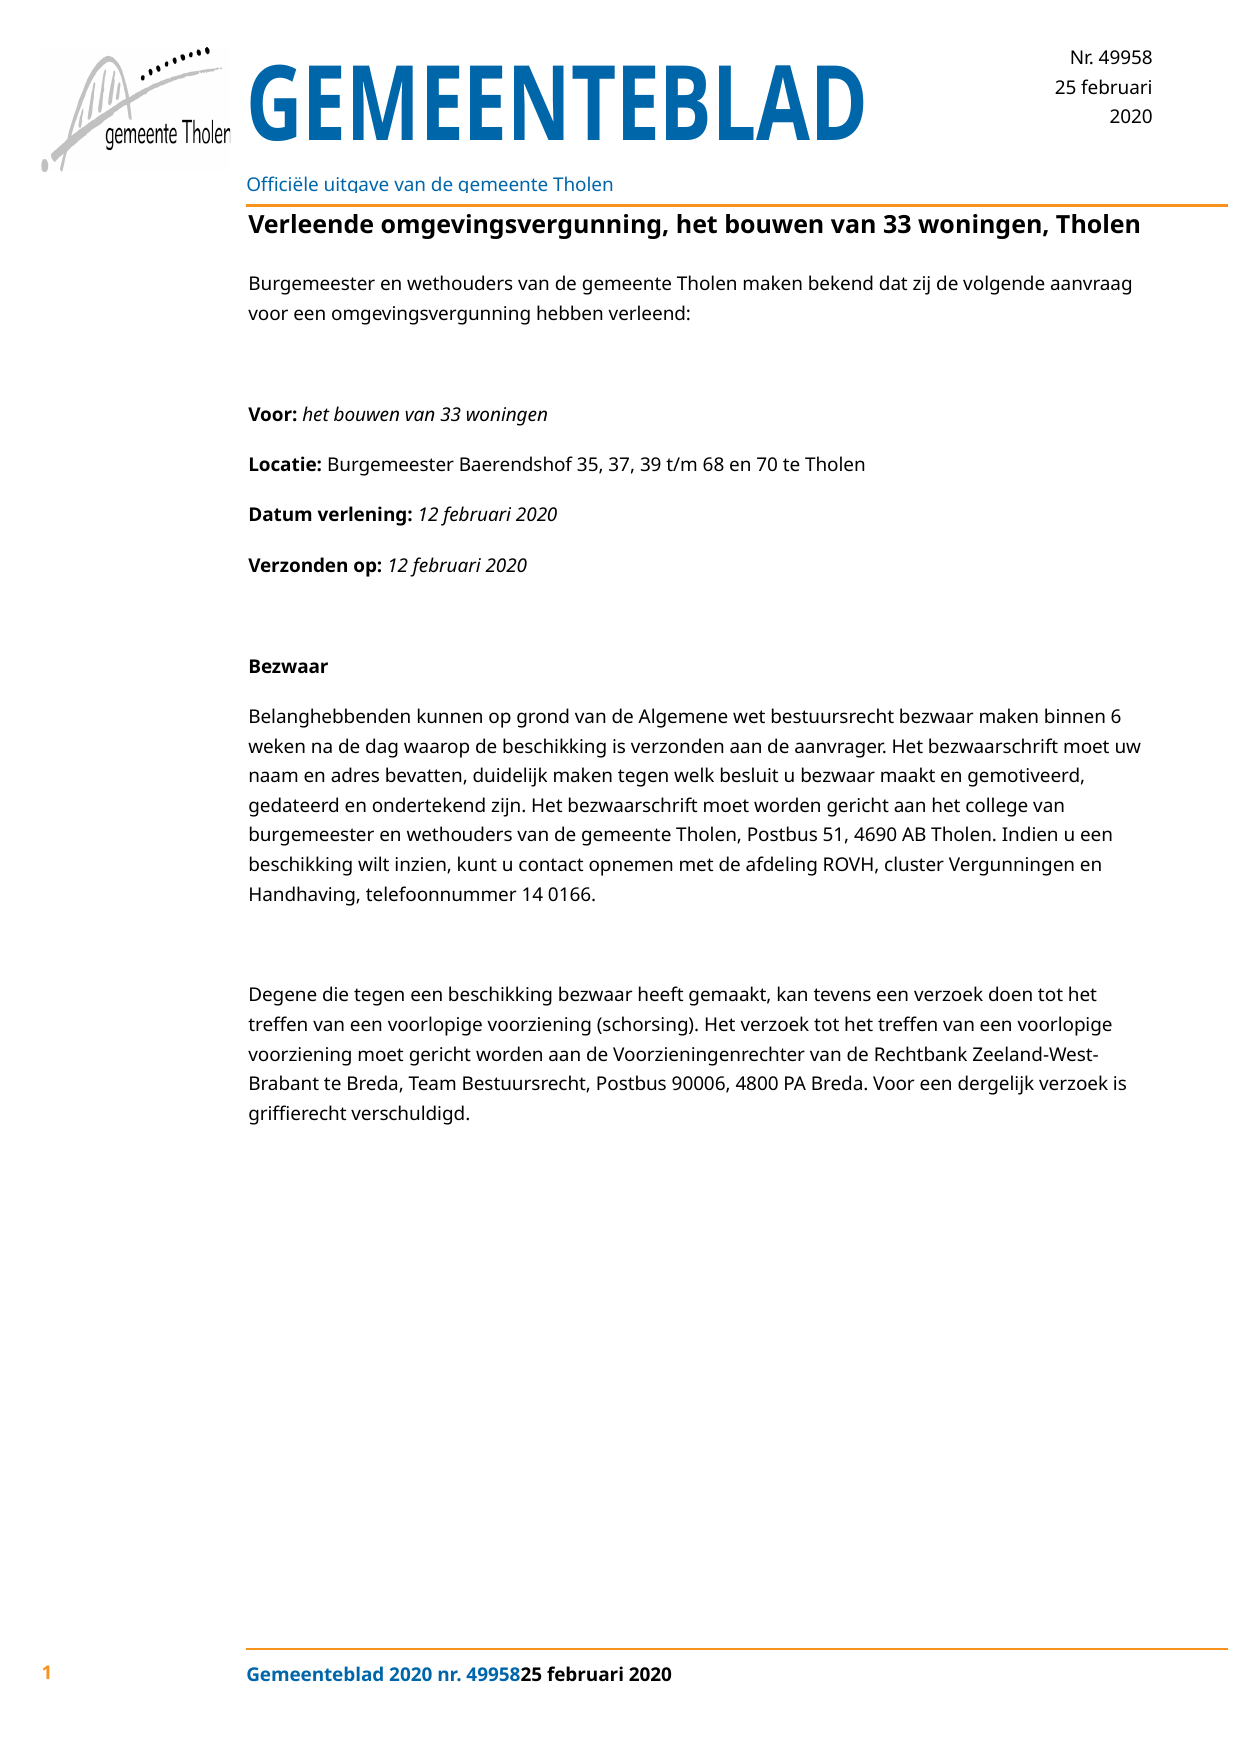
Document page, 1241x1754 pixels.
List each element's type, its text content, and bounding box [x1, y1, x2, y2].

text Belanghebbenden kunnen op grond van de Algemene wet bestuursrecht bezwaar maken binnen 6 weken na de dag waarop de beschikking is verzonden aan de aanvrager. Het bezwaarschrift moet uw naam en adres bevatten, duidelijk maken tegen welk besluit u bezwaar maakt en gemotiveerd, gedateerd en ondertekend zijn. Het bezwaarschrift moet worden gericht aan het college van burgemeester en wethouders van de gemeente Tholen, Postbus 51, 4690 AB Tholen. Indien u een beschikking wilt inzien, kunt u contact opnemen met de afdeling ROVH, cluster Vergunningen en Handhaving, telefoonnummer 14 0166. [248, 703, 1152, 906]
text Burgemeester en wethouders van de gemeente Tholen maken bekend dat zij de volgende aanvraag voor een omgevingsvergunning hebben verleend: [248, 270, 1152, 326]
text Datum verlening: 12 februari 2020 [248, 502, 1152, 527]
text Voor: het bouwen van 33 woningen [248, 401, 1152, 426]
text Verleende omgevingsvergunning, het bouwen van 33 woningen, Tholen [248, 207, 1152, 241]
text Verzonden op: 12 februari 2020 [248, 552, 1152, 578]
picture [41, 47, 231, 172]
text Locatie: Burgemeester Baerendshof 35, 37, 39 t/m 68 en 70 te Tholen [248, 451, 1152, 477]
text Bezwaar [248, 653, 1152, 678]
text Degene die tegen een beschikking bezwaar heeft gemaakt, kan tevens een verzoek doen tot het treffen van een voorlopige voorziening (schorsing). Het verzoek tot het treffen van een voorlopige voorziening moet gericht worden aan de Voorzieningenrechter van de Rechtbank Zeeland-West-Brabant te Breda, Team Bestuursrecht, Postbus 90006, 4800 PA Breda. Voor een dergelijk verzoek is griffierecht verschuldigd. [248, 982, 1152, 1126]
